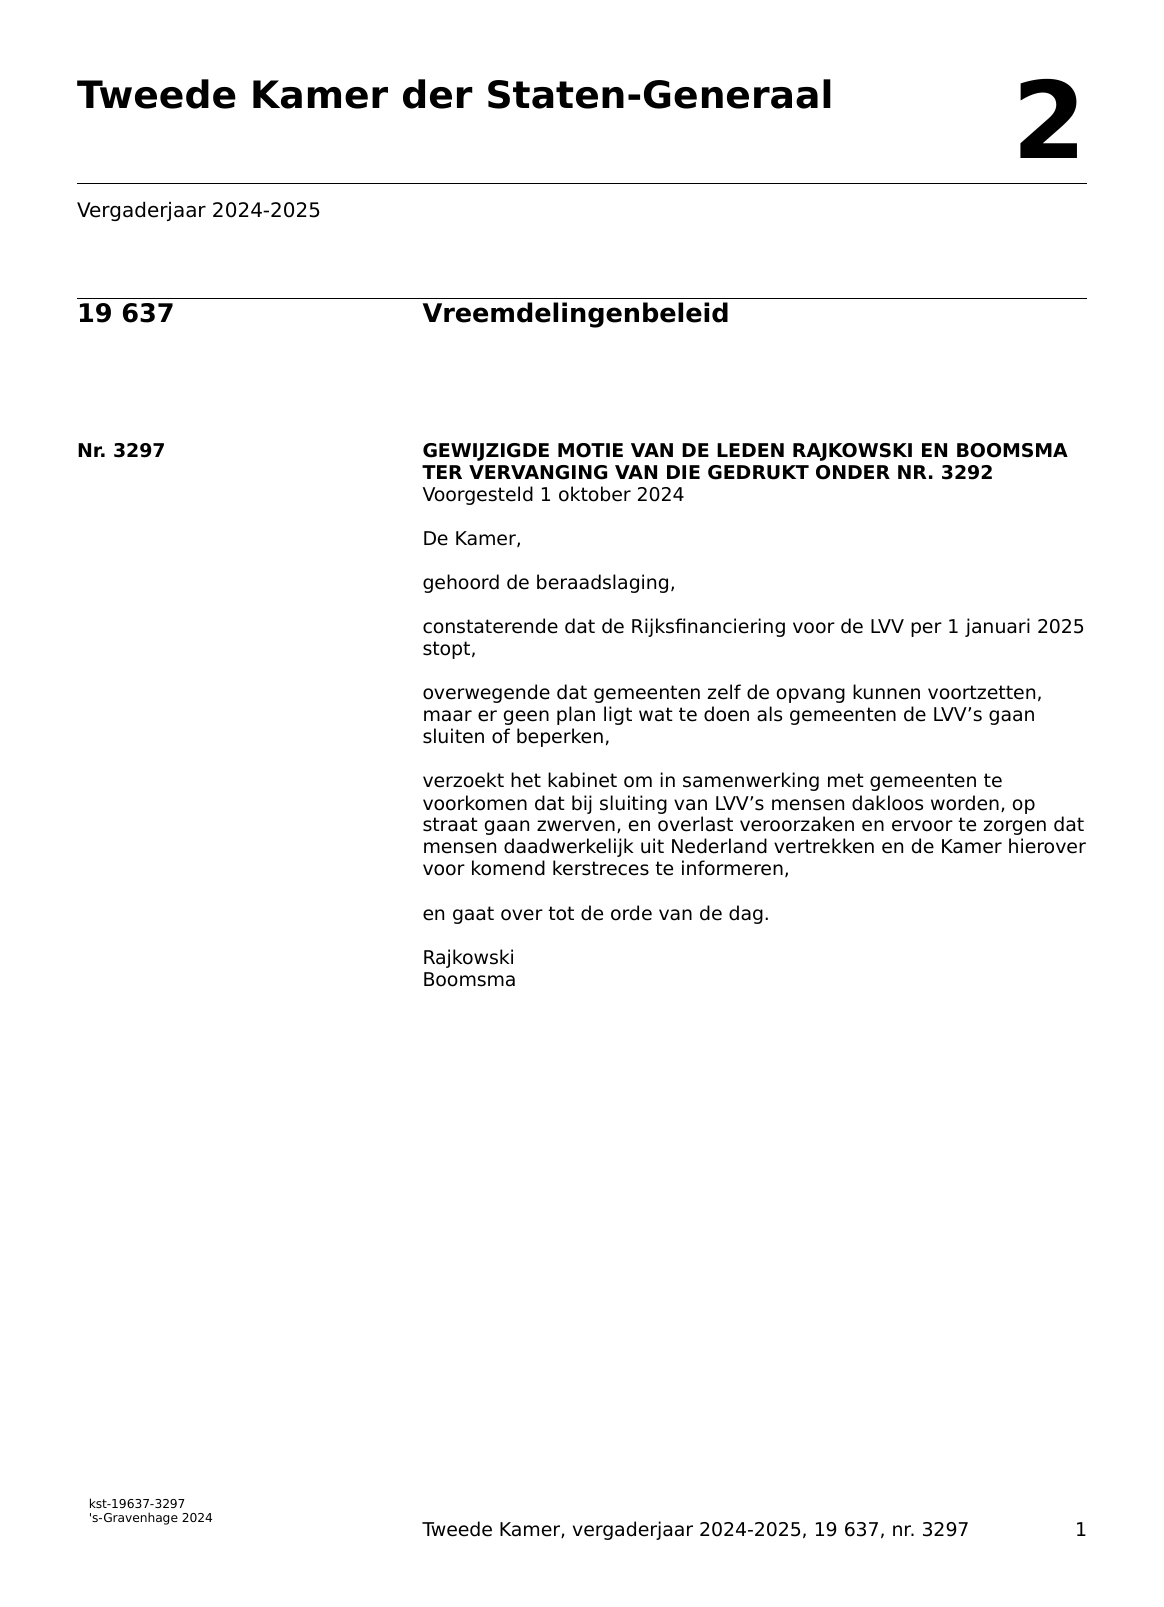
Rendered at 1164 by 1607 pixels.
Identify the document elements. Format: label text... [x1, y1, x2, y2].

subtitle Nr. 3297 GEWIJZIGDE MOTIE VAN DE LEDEN RAJKOWSKI EN BOOMSMA TER VERVANGING VAN DIE GEDRUKT ONDER NR. 3292 [77, 440, 1087, 484]
table_header Tweede Kamer der Staten-Generaal [77, 59, 886, 183]
text Voorgesteld 1 oktober 2024 [422, 484, 1087, 506]
text Rajkowski [422, 947, 1087, 969]
table_cell Vergaderjaar 2024-2025 [77, 184, 1087, 298]
text Boomsma [422, 969, 1087, 991]
text verzoekt het kabinet om in samenwerking met gemeenten te voorkomen dat bij sluiting van LVV’s mensen dakloos worden, op straat gaan zwerven, en overlast veroorzaken en ervoor te zorgen dat mensen daadwerkelijk uit Nederland vertrekken en de Kamer hierover voor komend kerstreces te informeren, [422, 770, 1087, 880]
text constaterende dat de Rijksfinanciering voor de LVV per 1 januari 2025 stopt, [422, 616, 1087, 660]
text kst-19637-3297 [88, 1497, 323, 1511]
table_header 2 [886, 59, 1087, 183]
text en gaat over tot de orde van de dag. [422, 902, 1087, 924]
text 's-Gravenhage 2024 [88, 1511, 323, 1525]
text De Kamer, [422, 528, 1087, 550]
text overwegende dat gemeenten zelf de opvang kunnen voortzetten, maar er geen plan ligt wat te doen als gemeenten de LVV’s gaan sluiten of beperken, [422, 682, 1087, 748]
subtitle 19 637 Vreemdelingenbeleid [77, 299, 1087, 329]
text gehoord de beraadslaging, [422, 572, 1087, 594]
